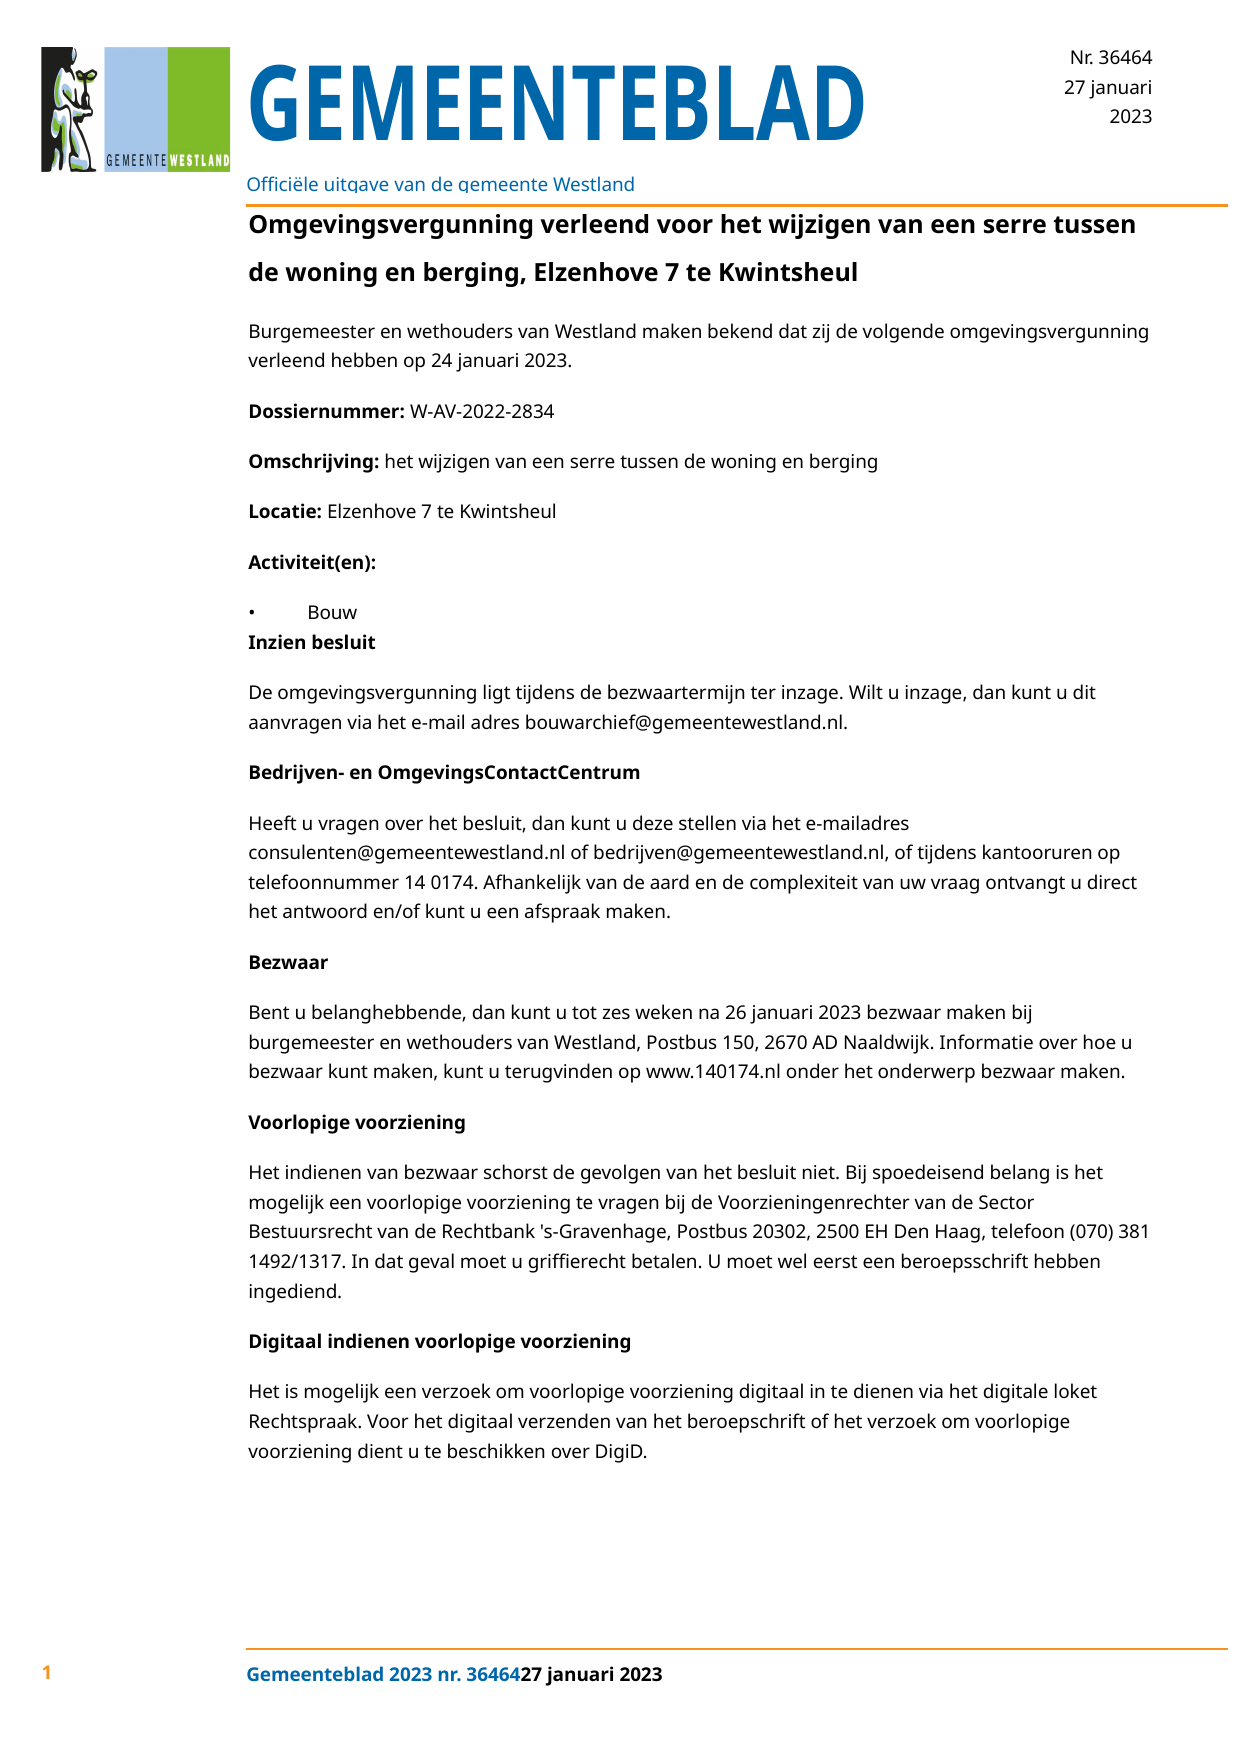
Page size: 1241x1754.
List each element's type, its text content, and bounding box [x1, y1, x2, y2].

text Inzien besluit [248, 629, 1152, 655]
text Omgevingsvergunning verleend voor het wijzigen van een serre tussen de woning en berging, Elzenhove 7 te Kwintsheul [248, 207, 1152, 288]
text Voorlopige voorziening [248, 1109, 1152, 1135]
text De omgevingsvergunning ligt tijdens de bezwaartermijn ter inzage. Wilt u inzage, dan kunt u dit aanvragen via het e-mail adres bouwarchief@gemeentewestland.nl. [248, 679, 1152, 735]
text Heeft u vragen over het besluit, dan kunt u deze stellen via het e-mailadres consulenten@gemeentewestland.nl of bedrijven@gemeentewestland.nl, of tijdens kantooruren op telefoonnummer 14 0174. Afhankelijk van de aard en de complexiteit van uw vraag ontvangt u direct het antwoord en/of kunt u een afspraak maken. [248, 810, 1152, 924]
picture [41, 47, 231, 172]
text Bedrijven- en OmgevingsContactCentrum [248, 759, 1152, 785]
text Het is mogelijk een verzoek om voorlopige voorziening digitaal in te dienen via het digitale loket Rechtspraak. Voor het digitaal verzenden van het beroepschrift of het verzoek om voorlopige voorziening dient u te beschikken over DigiD. [248, 1379, 1152, 1464]
text Het indienen van bezwaar schorst de gevolgen van het besluit niet. Bij spoedeisend belang is het mogelijk een voorlopige voorziening te vragen bij de Voorzieningenrechter van de Sector Bestuursrecht van de Rechtbank 's-Gravenhage, Postbus 20302, 2500 EH Den Haag, telefoon (070) 381 1492/1317. In dat geval moet u griffierecht betalen. U moet wel eerst een beroepsschrift hebben ingediend. [248, 1159, 1152, 1304]
list Bouw [248, 599, 1152, 625]
text Omschrijving: het wijzigen van een serre tussen de woning en berging [248, 448, 1152, 474]
text Bent u belanghebbende, dan kunt u tot zes weken na 26 januari 2023 bezwaar maken bij burgemeester en wethouders van Westland, Postbus 150, 2670 AD Naaldwijk. Informatie over hoe u bezwaar kunt maken, kunt u terugvinden op www.140174.nl onder het onderwerp bezwaar maken. [248, 999, 1152, 1084]
text Dossiernummer: W-AV-2022-2834 [248, 398, 1152, 424]
text Bezwaar [248, 949, 1152, 975]
text Activiteit(en): [248, 549, 1152, 575]
text Digitaal indienen voorlopige voorziening [248, 1328, 1152, 1354]
text Locatie: Elzenhove 7 te Kwintsheul [248, 499, 1152, 524]
text Burgemeester en wethouders van Westland maken bekend dat zij de volgende omgevingsvergunning verleend hebben op 24 januari 2023. [248, 318, 1152, 373]
